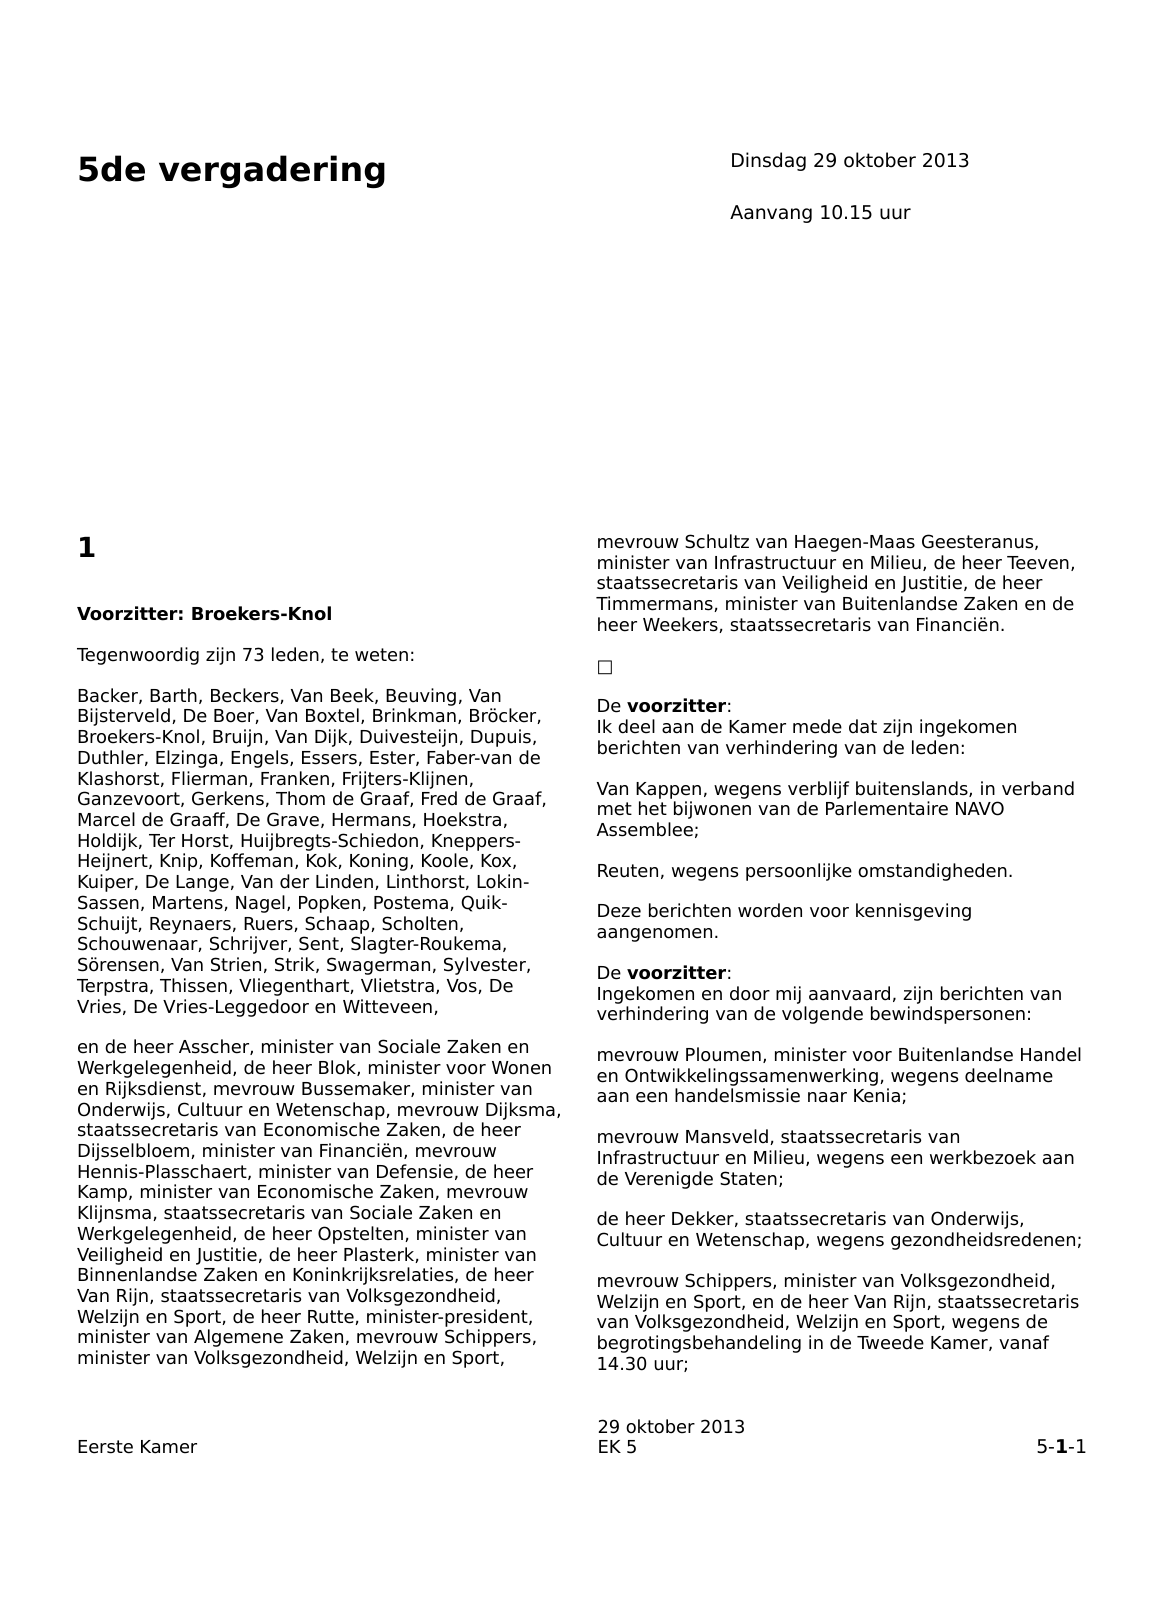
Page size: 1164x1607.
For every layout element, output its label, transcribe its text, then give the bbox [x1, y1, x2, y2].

text mevrouw Schultz van Haegen-Maas Geesteranus, minister van Infrastructuur en Milieu, de heer Teeven, staatssecretaris van Veiligheid en Justitie, de heer Timmermans, minister van Buitenlandse Zaken en de heer Weekers, staatssecretaris van Financiën. [596, 532, 1087, 635]
text mevrouw Mansveld, staatssecretaris van Infrastructuur en Milieu, wegens een werkbezoek aan de Verenigde Staten; [596, 1127, 1087, 1189]
text Backer, Barth, Beckers, Van Beek, Beuving, Van Bijsterveld, De Boer, Van Boxtel, Brinkman, Bröcker, Broekers-Knol, Bruijn, Van Dijk, Duivesteijn, Dupuis, Duthler, Elzinga, Engels, Essers, Ester, Faber-van de Klashorst, Flierman, Franken, Frijters-Klijnen, Ganzevoort, Gerkens, Thom de Graaf, Fred de Graaf, Marcel de Graaff, De Grave, Hermans, Hoekstra, Holdijk, Ter Horst, Huijbregts-Schiedon, Kneppers-Heijnert, Knip, Koffeman, Kok, Koning, Koole, Kox, Kuiper, De Lange, Van der Linden, Linthorst, Lokin-Sassen, Martens, Nagel, Popken, Postema, Quik-Schuijt, Reynaers, Ruers, Schaap, Scholten, Schouwenaar, Schrijver, Sent, Slagter-Roukema, Sörensen, Van Strien, Strik, Swagerman, Sylvester, Terpstra, Thissen, Vliegenthart, Vlietstra, Vos, De Vries, De Vries-Leggedoor en Witteveen, [77, 686, 567, 1017]
text Ingekomen en door mij aanvaard, zijn berichten van verhindering van de volgende bewindspersonen: [596, 983, 1087, 1025]
text De voorzitter: [596, 963, 1087, 983]
text en de heer Asscher, minister van Sociale Zaken en Werkgelegenheid, de heer Blok, minister voor Wonen en Rijksdienst, mevrouw Bussemaker, minister van Onderwijs, Cultuur en Wetenschap, mevrouw Dijksma, staatssecretaris van Economische Zaken, de heer Dijsselbloem, minister van Financiën, mevrouw Hennis-Plasschaert, minister van Defensie, de heer Kamp, minister van Economische Zaken, mevrouw Klijnsma, staatssecretaris van Sociale Zaken en Werkgelegenheid, de heer Opstelten, minister van Veiligheid en Justitie, de heer Plasterk, minister van Binnenlandse Zaken en Koninkrijksrelaties, de heer Van Rijn, staatssecretaris van Volksgezondheid, Welzijn en Sport, de heer Rutte, minister-president, minister van Algemene Zaken, mevrouw Schippers, minister van Volksgezondheid, Welzijn en Sport, [77, 1037, 567, 1369]
table_header 5de vergadering [77, 150, 730, 254]
text Ik deel aan de Kamer mede dat zijn ingekomen berichten van verhindering van de leden: [596, 717, 1087, 758]
text Van Kappen, wegens verblijf buitenslands, in verband met het bijwonen van de Parlementaire NAVO Assemblee; [596, 778, 1087, 841]
text Tegenwoordig zijn 73 leden, te weten: [77, 645, 567, 666]
text mevrouw Schippers, minister van Volksgezondheid, Welzijn en Sport, en de heer Van Rijn, staatssecretaris van Volksgezondheid, Welzijn en Sport, wegens de begrotingsbehandeling in de Tweede Kamer, vanaf 14.30 uur; [596, 1271, 1087, 1374]
text mevrouw Ploumen, minister voor Buitenlandse Handel en Ontwikkelingssamenwerking, wegens deelname aan een handelsmissie naar Kenia; [596, 1045, 1087, 1107]
table_cell Aanvang 10.15 uur [730, 202, 1087, 254]
title 1 [77, 532, 567, 564]
table_header Dinsdag 29 oktober 2013 [730, 150, 1087, 202]
text □ [596, 655, 1087, 676]
text Voorzitter: Broekers-Knol [77, 604, 567, 625]
text De voorzitter: [596, 696, 1087, 717]
text Reuten, wegens persoonlijke omstandigheden. [596, 861, 1087, 881]
text de heer Dekker, staatssecretaris van Onderwijs, Cultuur en Wetenschap, wegens gezondheidsredenen; [596, 1209, 1087, 1251]
text Deze berichten worden voor kennisgeving aangenomen. [596, 901, 1087, 943]
